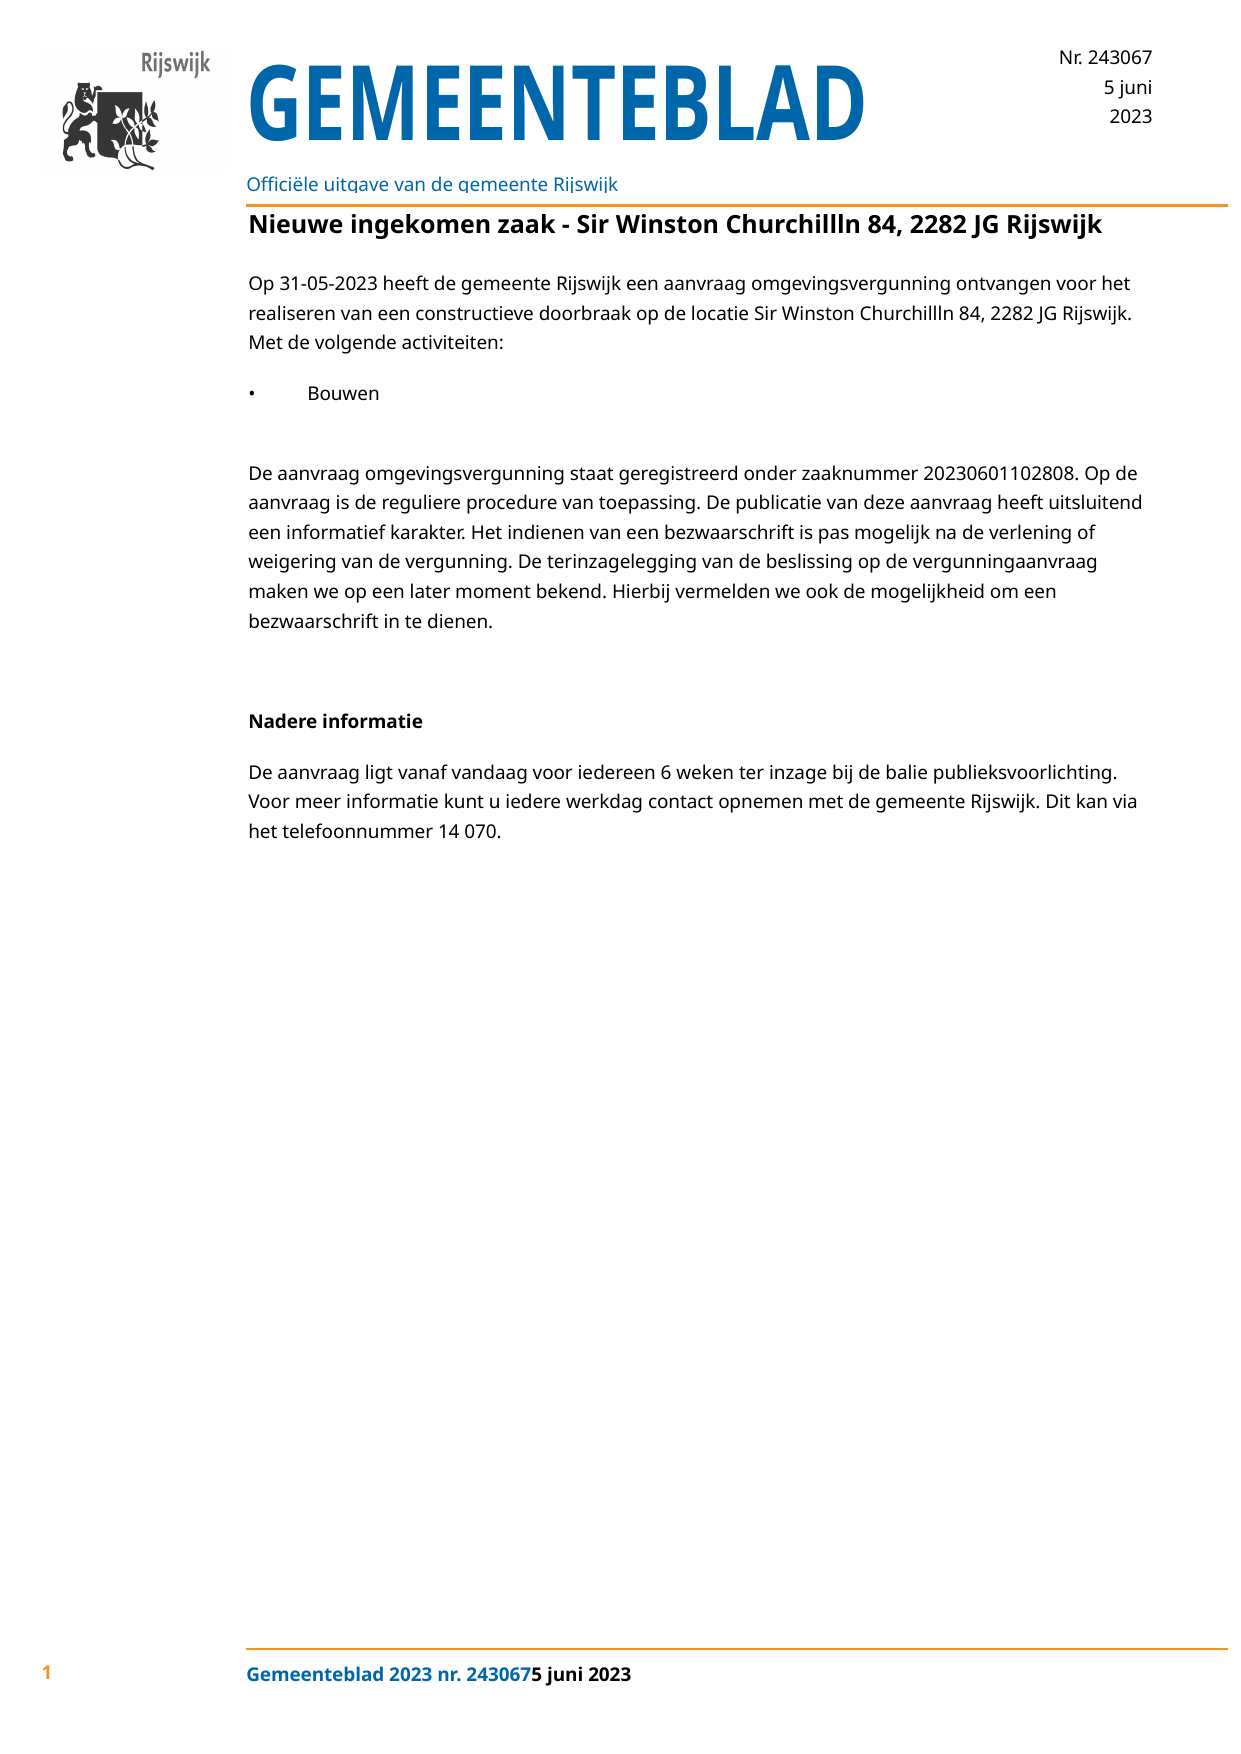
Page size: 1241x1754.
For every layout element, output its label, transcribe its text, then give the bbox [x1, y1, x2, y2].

list Bouwen [248, 380, 1152, 406]
text Op 31-05-2023 heeft de gemeente Rijswijk een aanvraag omgevingsvergunning ontvangen voor het realiseren van een constructieve doorbraak op de locatie Sir Winston Churchillln 84, 2282 JG Rijswijk. Met de volgende activiteiten: [248, 270, 1152, 355]
picture [41, 47, 231, 172]
text De aanvraag ligt vanaf vandaag voor iedereen 6 weken ter inzage bij de balie publieksvoorlichting. Voor meer informatie kunt u iedere werkdag contact opnemen met de gemeente Rijswijk. Dit kan via het telefoonnummer 14 070. [248, 759, 1152, 844]
text De aanvraag omgevingsvergunning staat geregistreerd onder zaaknummer 20230601102808. Op de aanvraag is de reguliere procedure van toepassing. De publicatie van deze aanvraag heeft uitsluitend een informatief karakter. Het indienen van een bezwaarschrift is pas mogelijk na de verlening of weigering van de vergunning. De terinzagelegging van de beslissing op de vergunningaanvraag maken we op een later moment bekend. Hierbij vermelden we ook de mogelijkheid om een bezwaarschrift in te dienen. [248, 460, 1152, 633]
text Nadere informatie [248, 709, 1152, 734]
text Nieuwe ingekomen zaak - Sir Winston Churchillln 84, 2282 JG Rijswijk [248, 207, 1152, 241]
